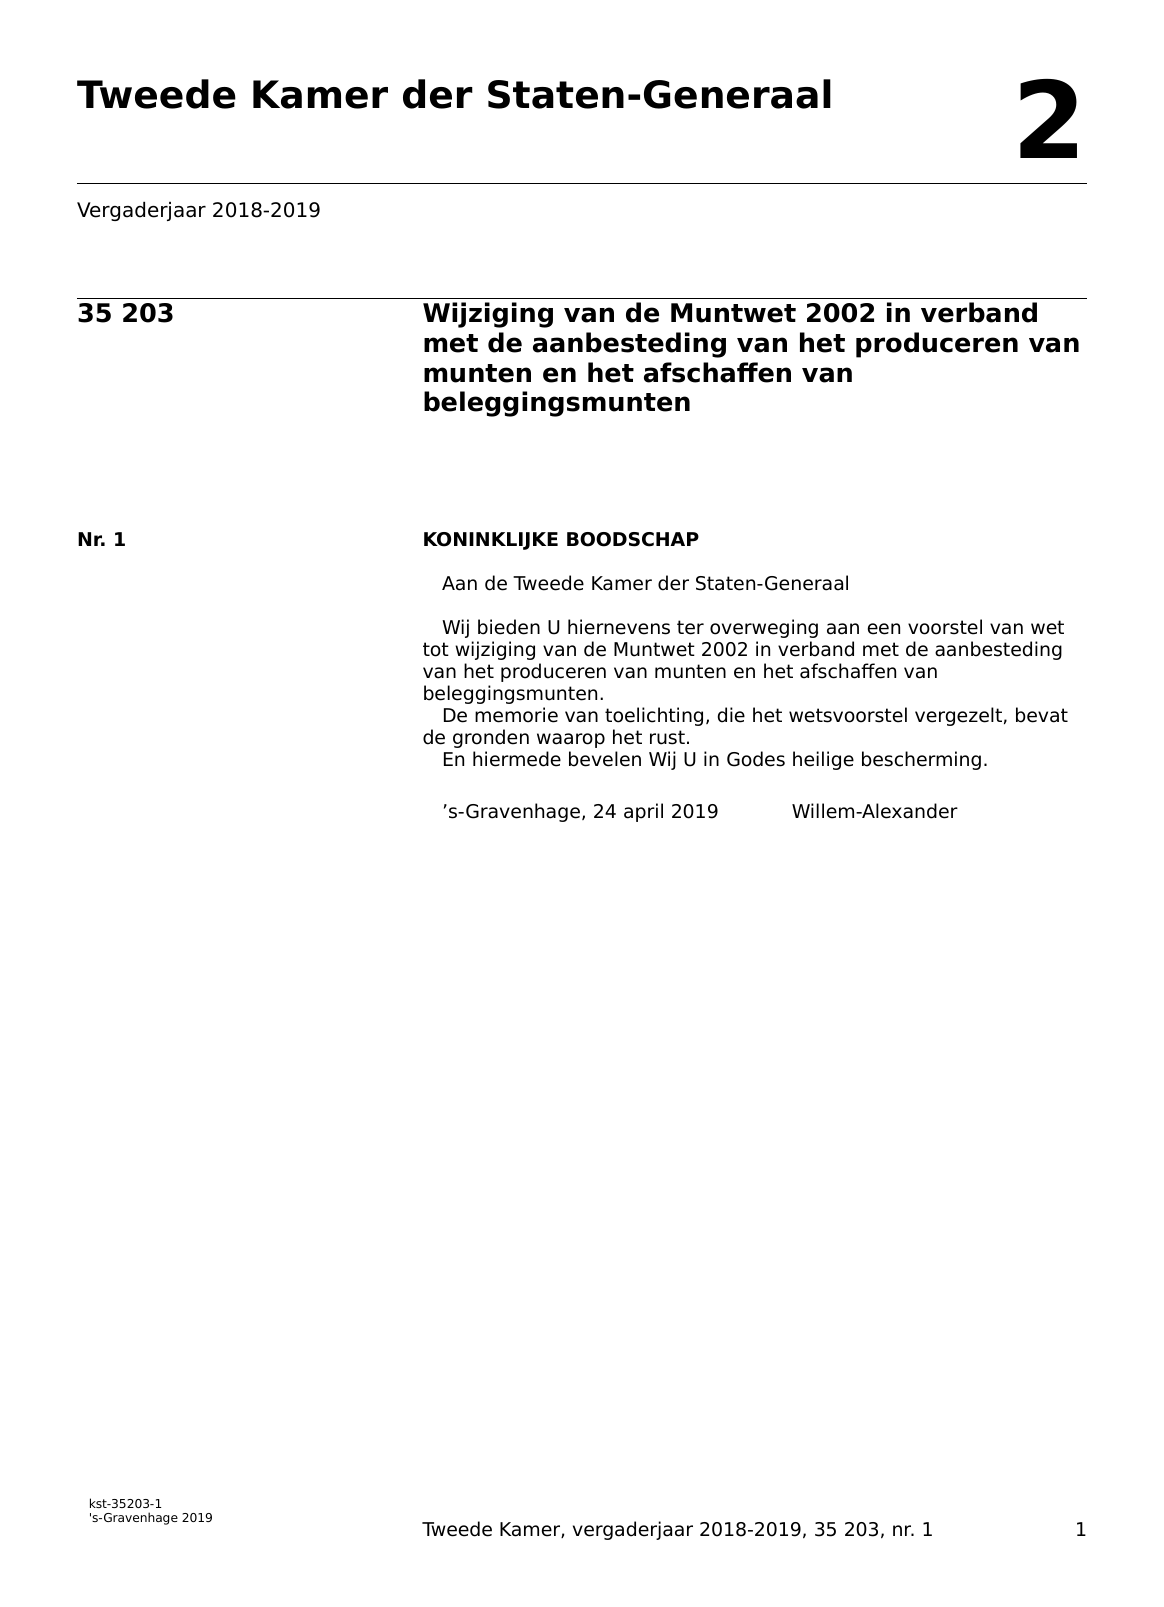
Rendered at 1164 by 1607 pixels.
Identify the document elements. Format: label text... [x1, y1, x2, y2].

text ’s-Gravenhage, 24 april 2019 Willem-Alexander [422, 801, 1087, 823]
text En hiermede bevelen Wij U in Godes heilige bescherming. [422, 749, 1087, 771]
table_cell Vergaderjaar 2018-2019 [77, 184, 1087, 298]
text 's-Gravenhage 2019 [88, 1511, 323, 1525]
text De memorie van toelichting, die het wetsvoorstel vergezelt, bevat de gronden waarop het rust. [422, 705, 1087, 749]
text Wij bieden U hiernevens ter overweging aan een voorstel van wet tot wijziging van de Muntwet 2002 in verband met de aanbesteding van het produceren van munten en het afschaffen van beleggingsmunten. [422, 617, 1087, 705]
table_header 2 [886, 59, 1087, 183]
text kst-35203-1 [88, 1497, 323, 1511]
table_header Tweede Kamer der Staten-Generaal [77, 59, 886, 183]
subtitle 35 203 Wijziging van de Muntwet 2002 in verband met de aanbesteding van het produceren van munten en het afschaffen van beleggingsmunten [77, 299, 1087, 418]
text Aan de Tweede Kamer der Staten-Generaal [422, 573, 1087, 595]
subtitle Nr. 1 KONINKLIJKE BOODSCHAP [77, 529, 1087, 551]
